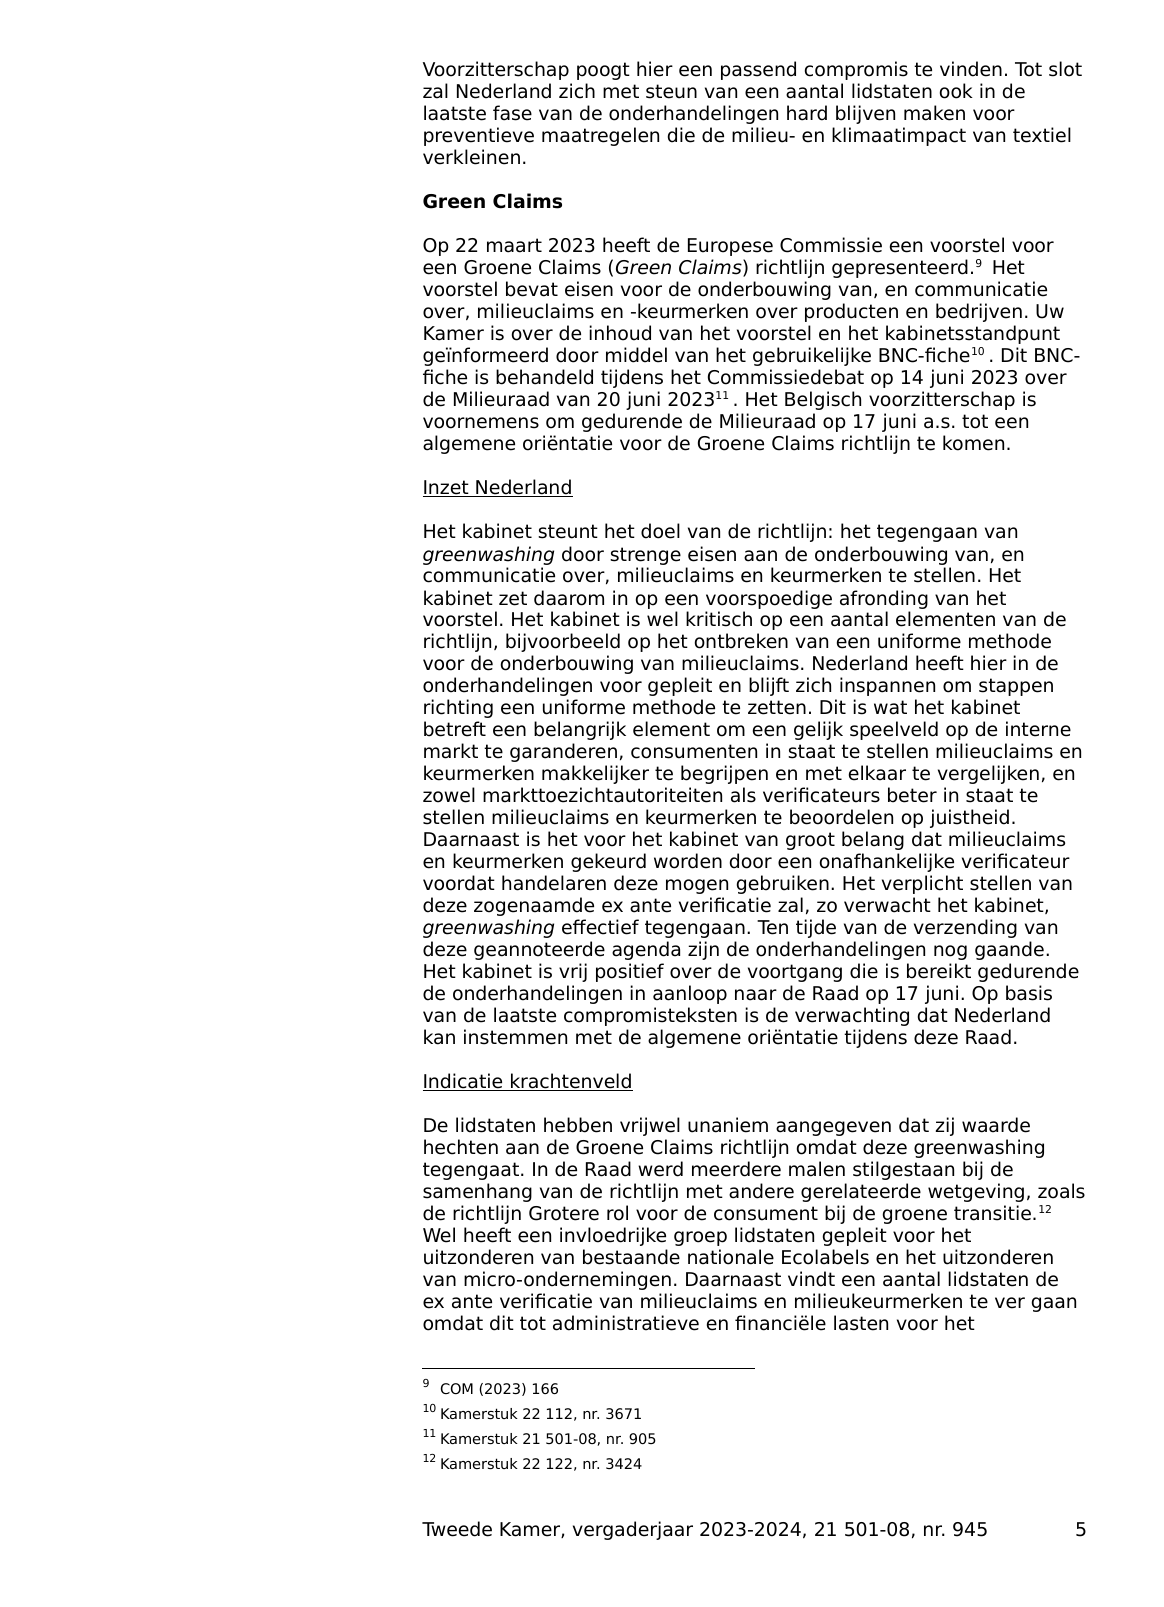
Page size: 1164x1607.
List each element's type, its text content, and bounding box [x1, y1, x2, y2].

text Kamerstuk 22 112, nr. 3671 [422, 1402, 1087, 1424]
text Het kabinet steunt het doel van de richtlijn: het tegengaan van greenwashing door strenge eisen aan de onderbouwing van, en communicatie over, milieuclaims en keurmerken te stellen. Het kabinet zet daarom in op een voorspoedige afronding van het voorstel. Het kabinet is wel kritisch op een aantal elementen van de richtlijn, bijvoorbeeld op het ontbreken van een uniforme methode voor de onderbouwing van milieuclaims. Nederland heeft hier in de onderhandelingen voor gepleit en blijft zich inspannen om stappen richting een uniforme methode te zetten. Dit is wat het kabinet betreft een belangrijk element om een gelijk speelveld op de interne markt te garanderen, consumenten in staat te stellen milieuclaims en keurmerken makkelijker te begrijpen en met elkaar te vergelijken, en zowel markttoezichtautoriteiten als verificateurs beter in staat te stellen milieuclaims en keurmerken te beoordelen op juistheid. Daarnaast is het voor het kabinet van groot belang dat milieuclaims en keurmerken gekeurd worden door een onafhankelijke verificateur voordat handelaren deze mogen gebruiken. Het verplicht stellen van deze zogenaamde ex ante verificatie zal, zo verwacht het kabinet, greenwashing effectief tegengaan. Ten tijde van de verzending van deze geannoteerde agenda zijn de onderhandelingen nog gaande. Het kabinet is vrij positief over de voortgang die is bereikt gedurende de onderhandelingen in aanloop naar de Raad op 17 juni. Op basis van de laatste compromisteksten is de verwachting dat Nederland kan instemmen met de algemene oriëntatie tijdens deze Raad. [422, 521, 1087, 1049]
text De lidstaten hebben vrijwel unaniem aangegeven dat zij waarde hechten aan de Groene Claims richtlijn omdat deze greenwashing tegengaat. In de Raad werd meerdere malen stilgestaan bij de samenhang van de richtlijn met andere gerelateerde wetgeving, zoals de richtlijn Grotere rol voor de consument bij de groene transitie. Wel heeft een invloedrijke groep lidstaten gepleit voor het uitzonderen van bestaande nationale Ecolabels en het uitzonderen van micro-ondernemingen. Daarnaast vindt een aantal lidstaten de ex ante verificatie van milieuclaims en milieukeurmerken te ver gaan omdat dit tot administratieve en financiële lasten voor het [422, 1115, 1087, 1335]
text Voorzitterschap poogt hier een passend compromis te vinden. Tot slot zal Nederland zich met steun van een aantal lidstaten ook in de laatste fase van de onderhandelingen hard blijven maken voor preventieve maatregelen die de milieu- en klimaatimpact van textiel verkleinen. [422, 59, 1087, 169]
text Op 22 maart 2023 heeft de Europese Commissie een voorstel voor een Groene Claims (Green Claims) richtlijn gepresenteerd. Het voorstel bevat eisen voor de onderbouwing van, en communicatie over, milieuclaims en -keurmerken over producten en bedrijven. Uw Kamer is over de inhoud van het voorstel en het kabinetsstandpunt geïnformeerd door middel van het gebruikelijke BNC-fiche. Dit BNC-fiche is behandeld tijdens het Commissiedebat op 14 juni 2023 over de Milieuraad van 20 juni 2023. Het Belgisch voorzitterschap is voornemens om gedurende de Milieuraad op 17 juni a.s. tot een algemene oriëntatie voor de Groene Claims richtlijn te komen. [422, 235, 1087, 455]
text COM (2023) 166 [422, 1377, 1087, 1399]
text Kamerstuk 22 122, nr. 3424 [422, 1452, 1087, 1474]
subtitle Green Claims [422, 191, 1087, 213]
text Kamerstuk 21 501-08, nr. 905 [422, 1427, 1087, 1449]
subtitle Inzet Nederland [422, 477, 1087, 499]
subtitle Indicatie krachtenveld [422, 1071, 1087, 1093]
